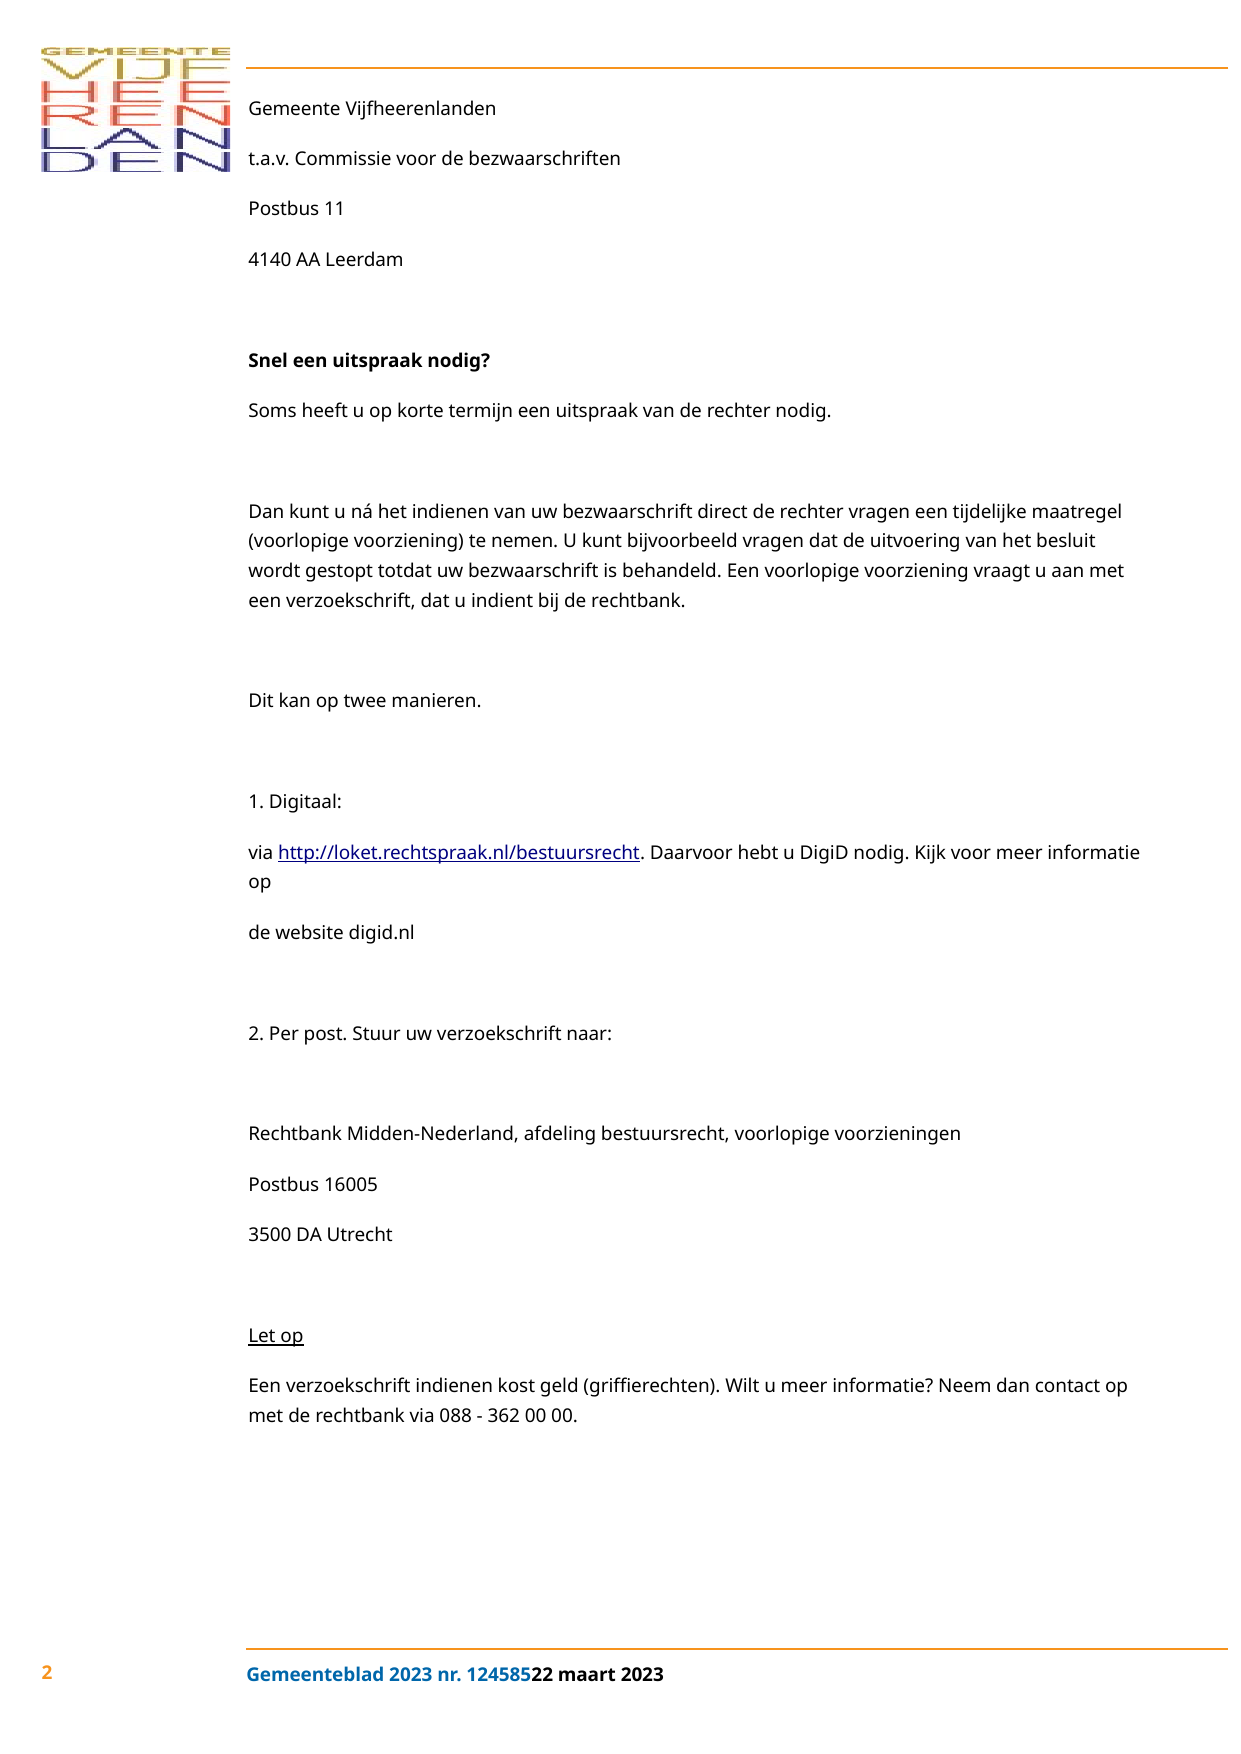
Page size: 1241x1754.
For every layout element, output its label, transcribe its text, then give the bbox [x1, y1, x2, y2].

text Let op [248, 1322, 1152, 1348]
text Soms heeft u op korte termijn een uitspraak van de rechter nodig. [248, 397, 1152, 423]
text t.a.v. Commissie voor de bezwaarschriften [248, 145, 1152, 171]
text 1. Digitaal: [248, 788, 1152, 814]
text Rechtbank Midden-Nederland, afdeling bestuursrecht, voorlopige voorzieningen [248, 1121, 1152, 1146]
text Een verzoekschrift indienen kost geld (griffierechten). Wilt u meer informatie? Neem dan contact op met de rechtbank via 088 - 362 00 00. [248, 1373, 1152, 1428]
text Gemeente Vijfheerenlanden [248, 95, 1152, 121]
text Postbus 16005 [248, 1171, 1152, 1197]
text de website digid.nl [248, 919, 1152, 945]
text Dit kan op twee manieren. [248, 688, 1152, 713]
text 3500 DA Utrecht [248, 1221, 1152, 1247]
text 4140 AA Leerdam [248, 246, 1152, 272]
text via http://loket.rechtspraak.nl/bestuursrecht. Daarvoor hebt u DigiD nodig. Kijk voor meer informatie op [248, 839, 1152, 894]
text Snel een uitspraak nodig? [248, 347, 1152, 373]
text Dan kunt u ná het indienen van uw bezwaarschrift direct de rechter vragen een tijdelijke maatregel (voorlopige voorziening) te nemen. U kunt bijvoorbeeld vragen dat de uitvoering van het besluit wordt gestopt totdat uw bezwaarschrift is behandeld. Een voorlopige voorziening vraagt u aan met een verzoekschrift, dat u indient bij de rechtbank. [248, 498, 1152, 613]
text 2. Per post. Stuur uw verzoekschrift naar: [248, 1020, 1152, 1046]
picture [41, 47, 231, 172]
text Postbus 11 [248, 196, 1152, 221]
